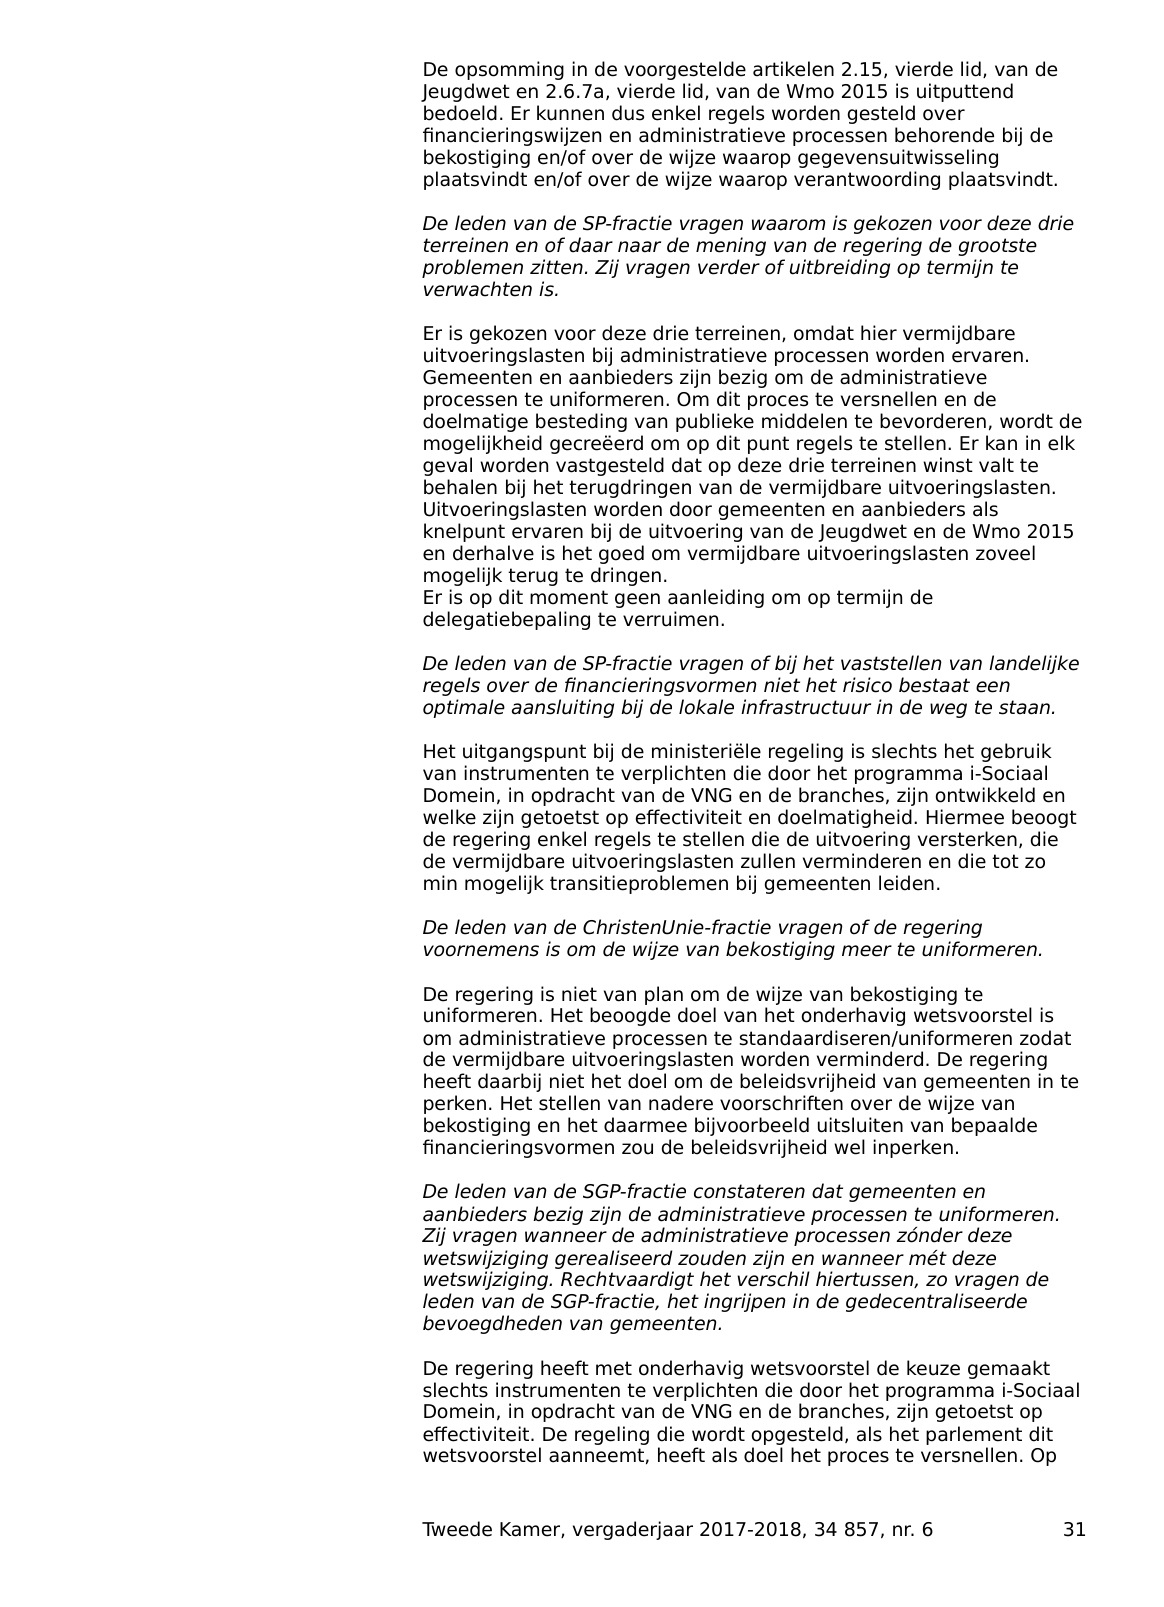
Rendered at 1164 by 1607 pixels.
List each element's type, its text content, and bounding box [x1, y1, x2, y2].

text De regering heeft met onderhavig wetsvoorstel de keuze gemaakt slechts instrumenten te verplichten die door het programma i-Sociaal Domein, in opdracht van de VNG en de branches, zijn getoetst op effectiviteit. De regeling die wordt opgesteld, als het parlement dit wetsvoorstel aanneemt, heeft als doel het proces te versnellen. Op [422, 1357, 1087, 1467]
text Het uitgangspunt bij de ministeriële regeling is slechts het gebruik van instrumenten te verplichten die door het programma i-Sociaal Domein, in opdracht van de VNG en de branches, zijn ontwikkeld en welke zijn getoetst op effectiviteit en doelmatigheid. Hiermee beoogt de regering enkel regels te stellen die de uitvoering versterken, die de vermijdbare uitvoeringslasten zullen verminderen en die tot zo min mogelijk transitieproblemen bij gemeenten leiden. [422, 741, 1087, 895]
text De opsomming in de voorgestelde artikelen 2.15, vierde lid, van de Jeugdwet en 2.6.7a, vierde lid, van de Wmo 2015 is uitputtend bedoeld. Er kunnen dus enkel regels worden gesteld over financieringswijzen en administratieve processen behorende bij de bekostiging en/of over de wijze waarop gegevensuitwisseling plaatsvindt en/of over de wijze waarop verantwoording plaatsvindt. [422, 59, 1087, 191]
text De leden van de SP-fractie vragen of bij het vaststellen van landelijke regels over de financieringsvormen niet het risico bestaat een optimale aansluiting bij de lokale infrastructuur in de weg te staan. [422, 653, 1087, 719]
text De leden van de SGP-fractie constateren dat gemeenten en aanbieders bezig zijn de administratieve processen te uniformeren. Zij vragen wanneer de administratieve processen zónder deze wetswijziging gerealiseerd zouden zijn en wanneer mét deze wetswijziging. Rechtvaardigt het verschil hiertussen, zo vragen de leden van de SGP-fractie, het ingrijpen in de gedecentraliseerde bevoegdheden van gemeenten. [422, 1181, 1087, 1335]
text De leden van de ChristenUnie-fractie vragen of de regering voornemens is om de wijze van bekostiging meer te uniformeren. [422, 917, 1087, 961]
text De leden van de SP-fractie vragen waarom is gekozen voor deze drie terreinen en of daar naar de mening van de regering de grootste problemen zitten. Zij vragen verder of uitbreiding op termijn te verwachten is. [422, 213, 1087, 301]
text De regering is niet van plan om de wijze van bekostiging te uniformeren. Het beoogde doel van het onderhavig wetsvoorstel is om administratieve processen te standaardiseren/uniformeren zodat de vermijdbare uitvoeringslasten worden verminderd. De regering heeft daarbij niet het doel om de beleidsvrijheid van gemeenten in te perken. Het stellen van nadere voorschriften over de wijze van bekostiging en het daarmee bijvoorbeeld uitsluiten van bepaalde financieringsvormen zou de beleidsvrijheid wel inperken. [422, 983, 1087, 1159]
text Er is gekozen voor deze drie terreinen, omdat hier vermijdbare uitvoeringslasten bij administratieve processen worden ervaren. Gemeenten en aanbieders zijn bezig om de administratieve processen te uniformeren. Om dit proces te versnellen en de doelmatige besteding van publieke middelen te bevorderen, wordt de mogelijkheid gecreëerd om op dit punt regels te stellen. Er kan in elk geval worden vastgesteld dat op deze drie terreinen winst valt te behalen bij het terugdringen van de vermijdbare uitvoeringslasten. Uitvoeringslasten worden door gemeenten en aanbieders als knelpunt ervaren bij de uitvoering van de Jeugdwet en de Wmo 2015 en derhalve is het goed om vermijdbare uitvoeringslasten zoveel mogelijk terug te dringen. [422, 323, 1087, 587]
text Er is op dit moment geen aanleiding om op termijn de delegatiebepaling te verruimen. [422, 587, 1087, 631]
